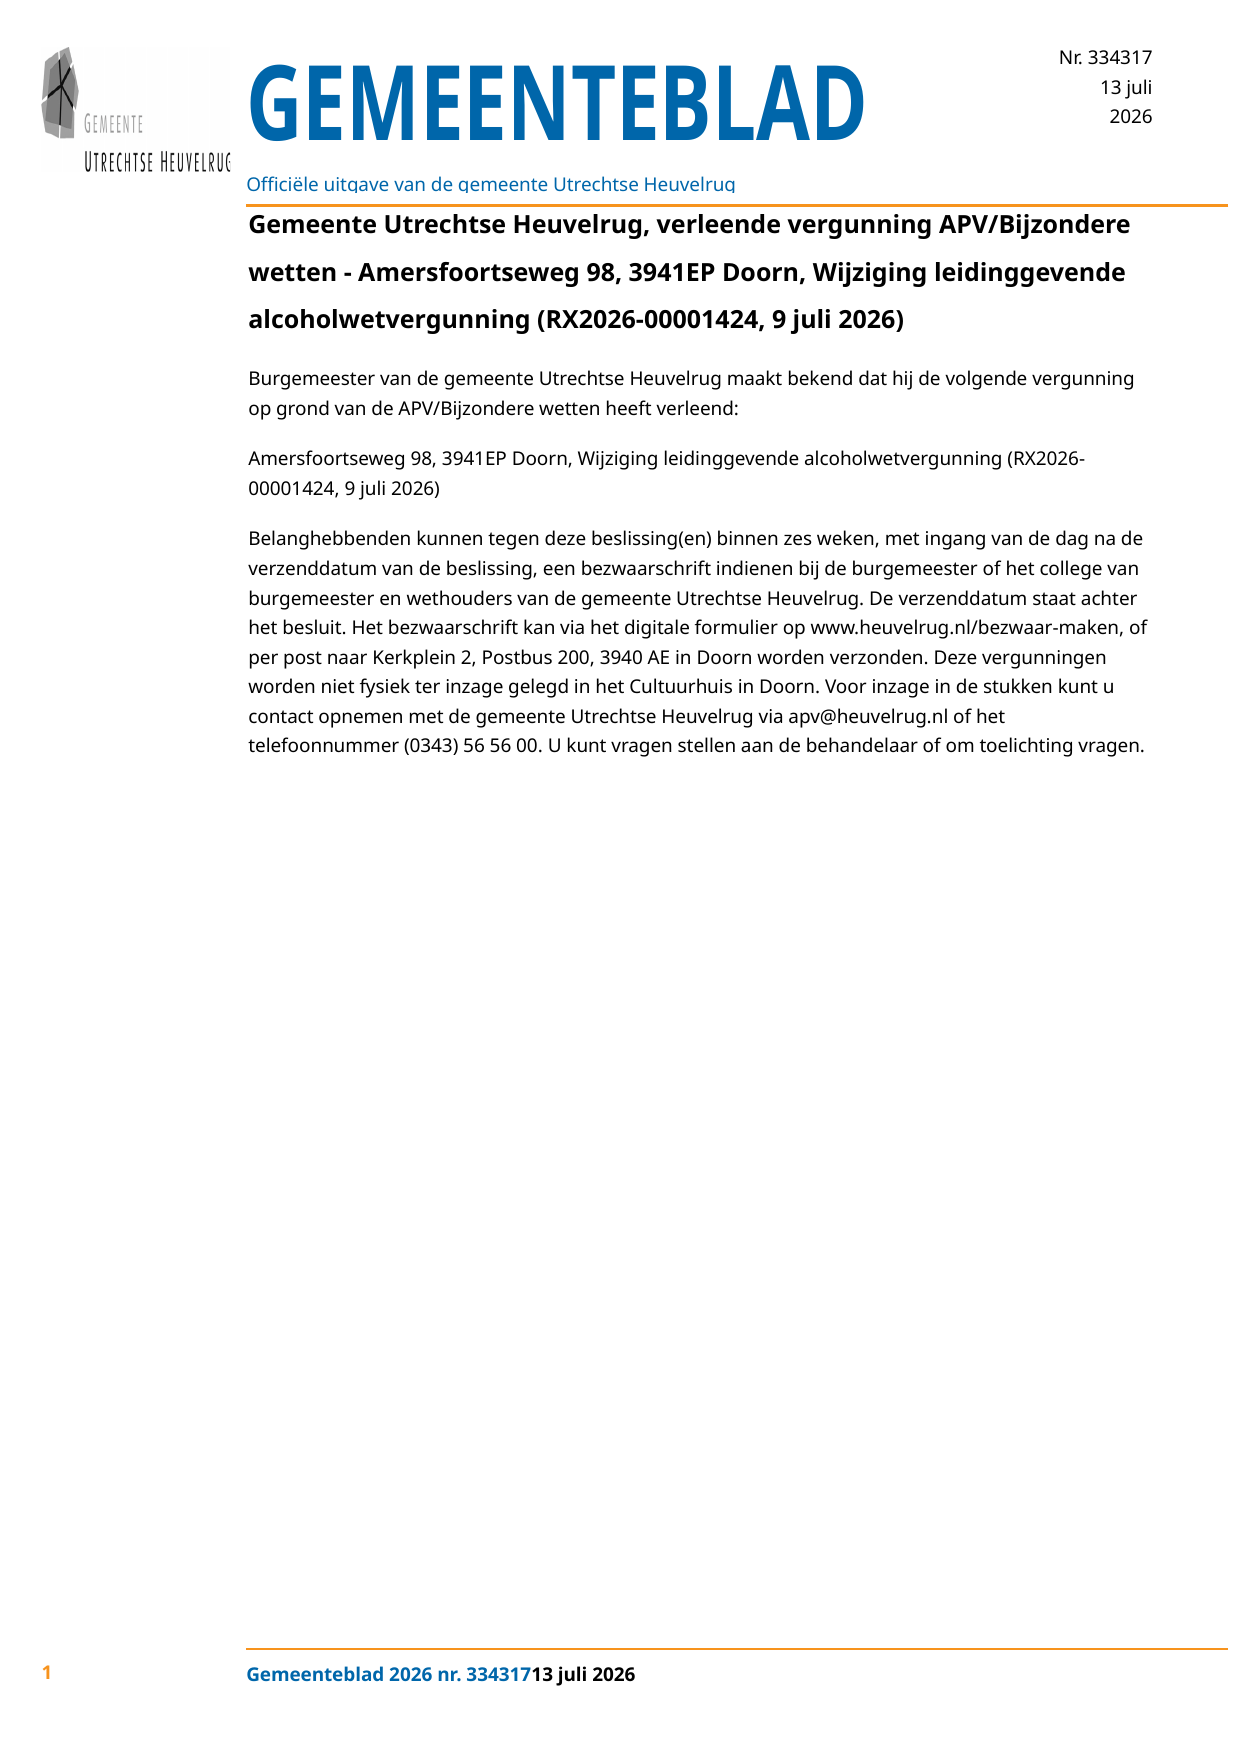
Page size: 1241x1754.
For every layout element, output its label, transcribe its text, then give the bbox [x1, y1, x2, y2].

text Burgemeester van de gemeente Utrechtse Heuvelrug maakt bekend dat hij de volgende vergunning op grond van de APV/Bijzondere wetten heeft verleend: [248, 366, 1152, 421]
text Belanghebbenden kunnen tegen deze beslissing(en) binnen zes weken, met ingang van de dag na de verzenddatum van de beslissing, een bezwaarschrift indienen bij de burgemeester of het college van burgemeester en wethouders van de gemeente Utrechtse Heuvelrug. De verzenddatum staat achter het besluit. Het bezwaarschrift kan via het digitale formulier op www.heuvelrug.nl/bezwaar-maken, of per post naar Kerkplein 2, Postbus 200, 3940 AE in Doorn worden verzonden. Deze vergunningen worden niet fysiek ter inzage gelegd in het Cultuurhuis in Doorn. Voor inzage in de stukken kunt u contact opnemen met de gemeente Utrechtse Heuvelrug via apv@heuvelrug.nl of het telefoonnummer (0343) 56 56 00. U kunt vragen stellen aan de behandelaar of om toelichting vragen. [248, 526, 1152, 758]
picture [41, 47, 231, 172]
text Gemeente Utrechtse Heuvelrug, verleende vergunning APV/Bijzondere wetten - Amersfoortseweg 98, 3941EP Doorn, Wijziging leidinggevende alcoholwetvergunning (RX2026-00001424, 9 juli 2026) [248, 207, 1152, 336]
text Amersfoortseweg 98, 3941EP Doorn, Wijziging leidinggevende alcoholwetvergunning (RX2026-00001424, 9 juli 2026) [248, 446, 1152, 501]
